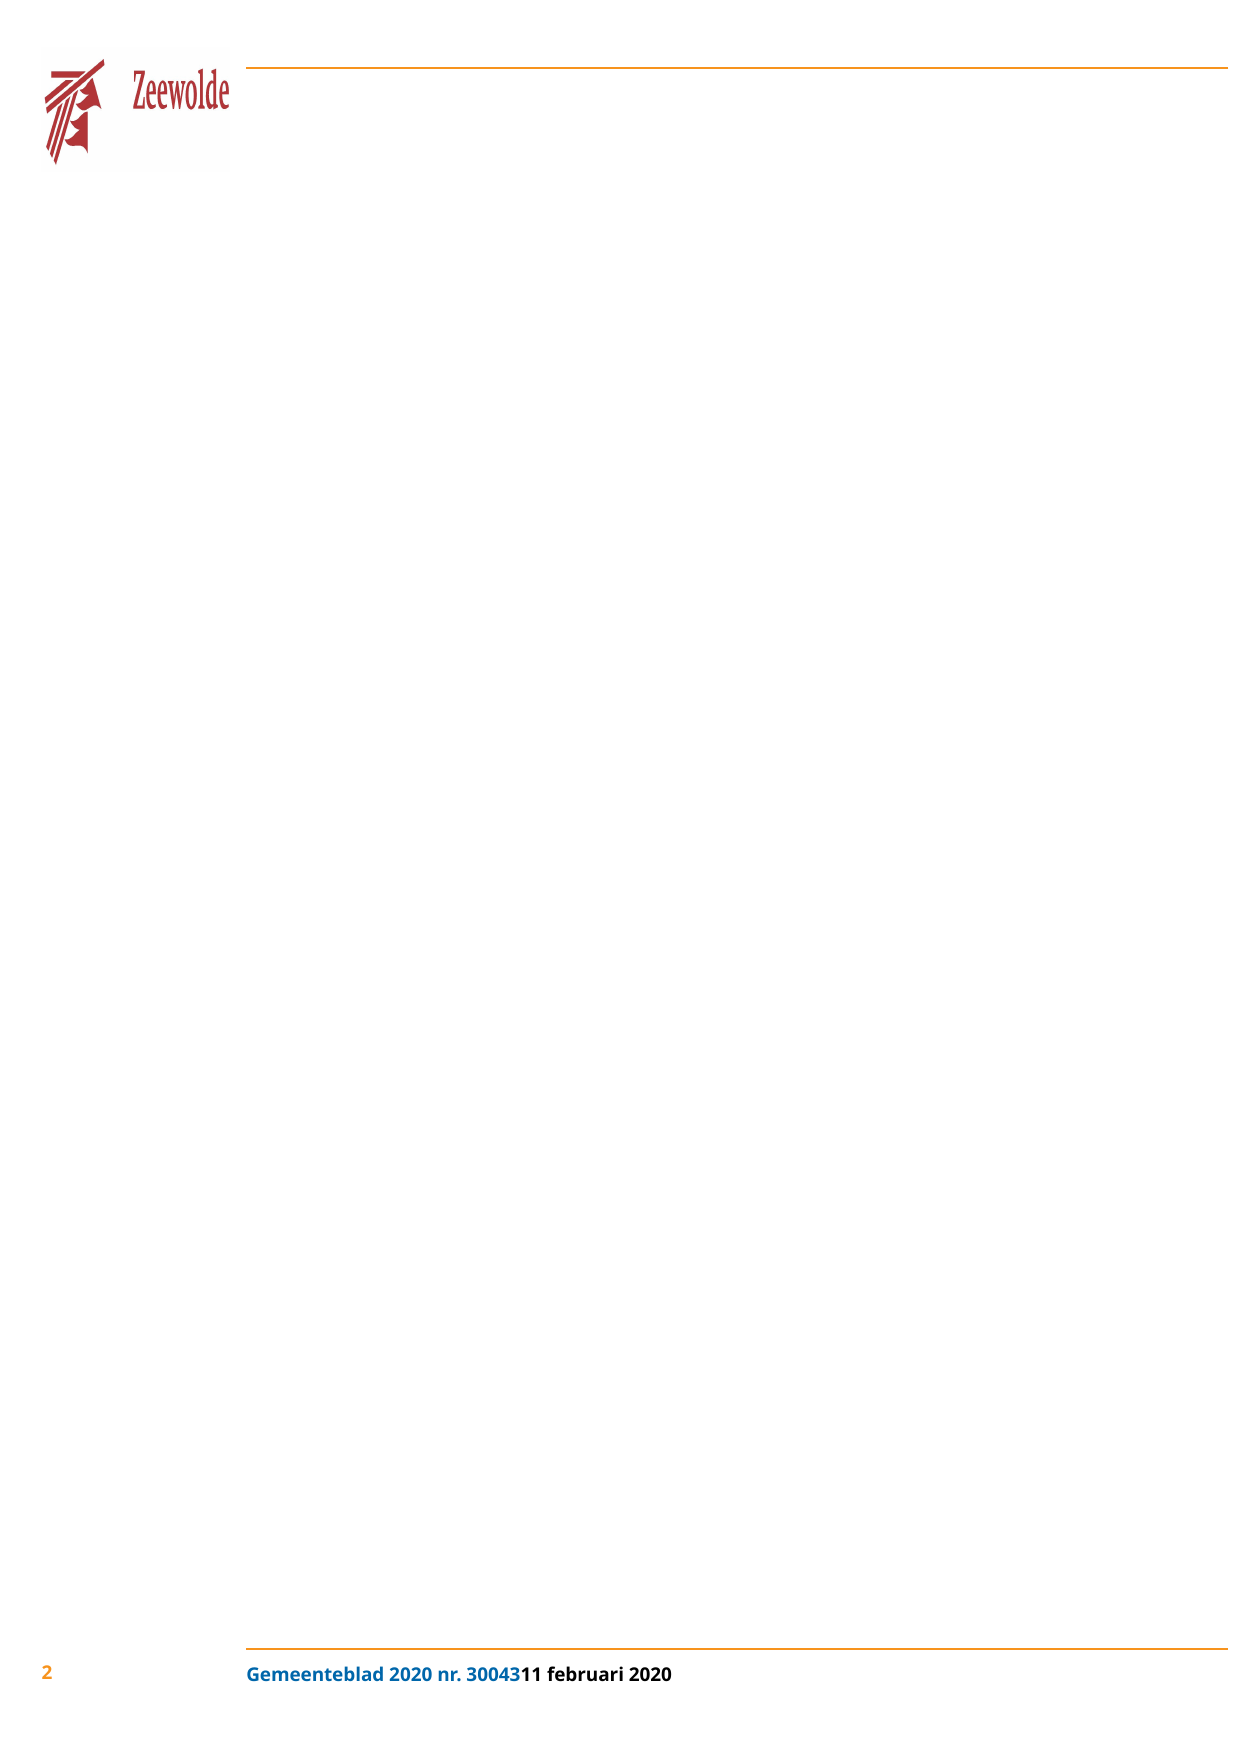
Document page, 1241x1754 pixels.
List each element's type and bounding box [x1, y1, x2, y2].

picture [41, 47, 231, 172]
